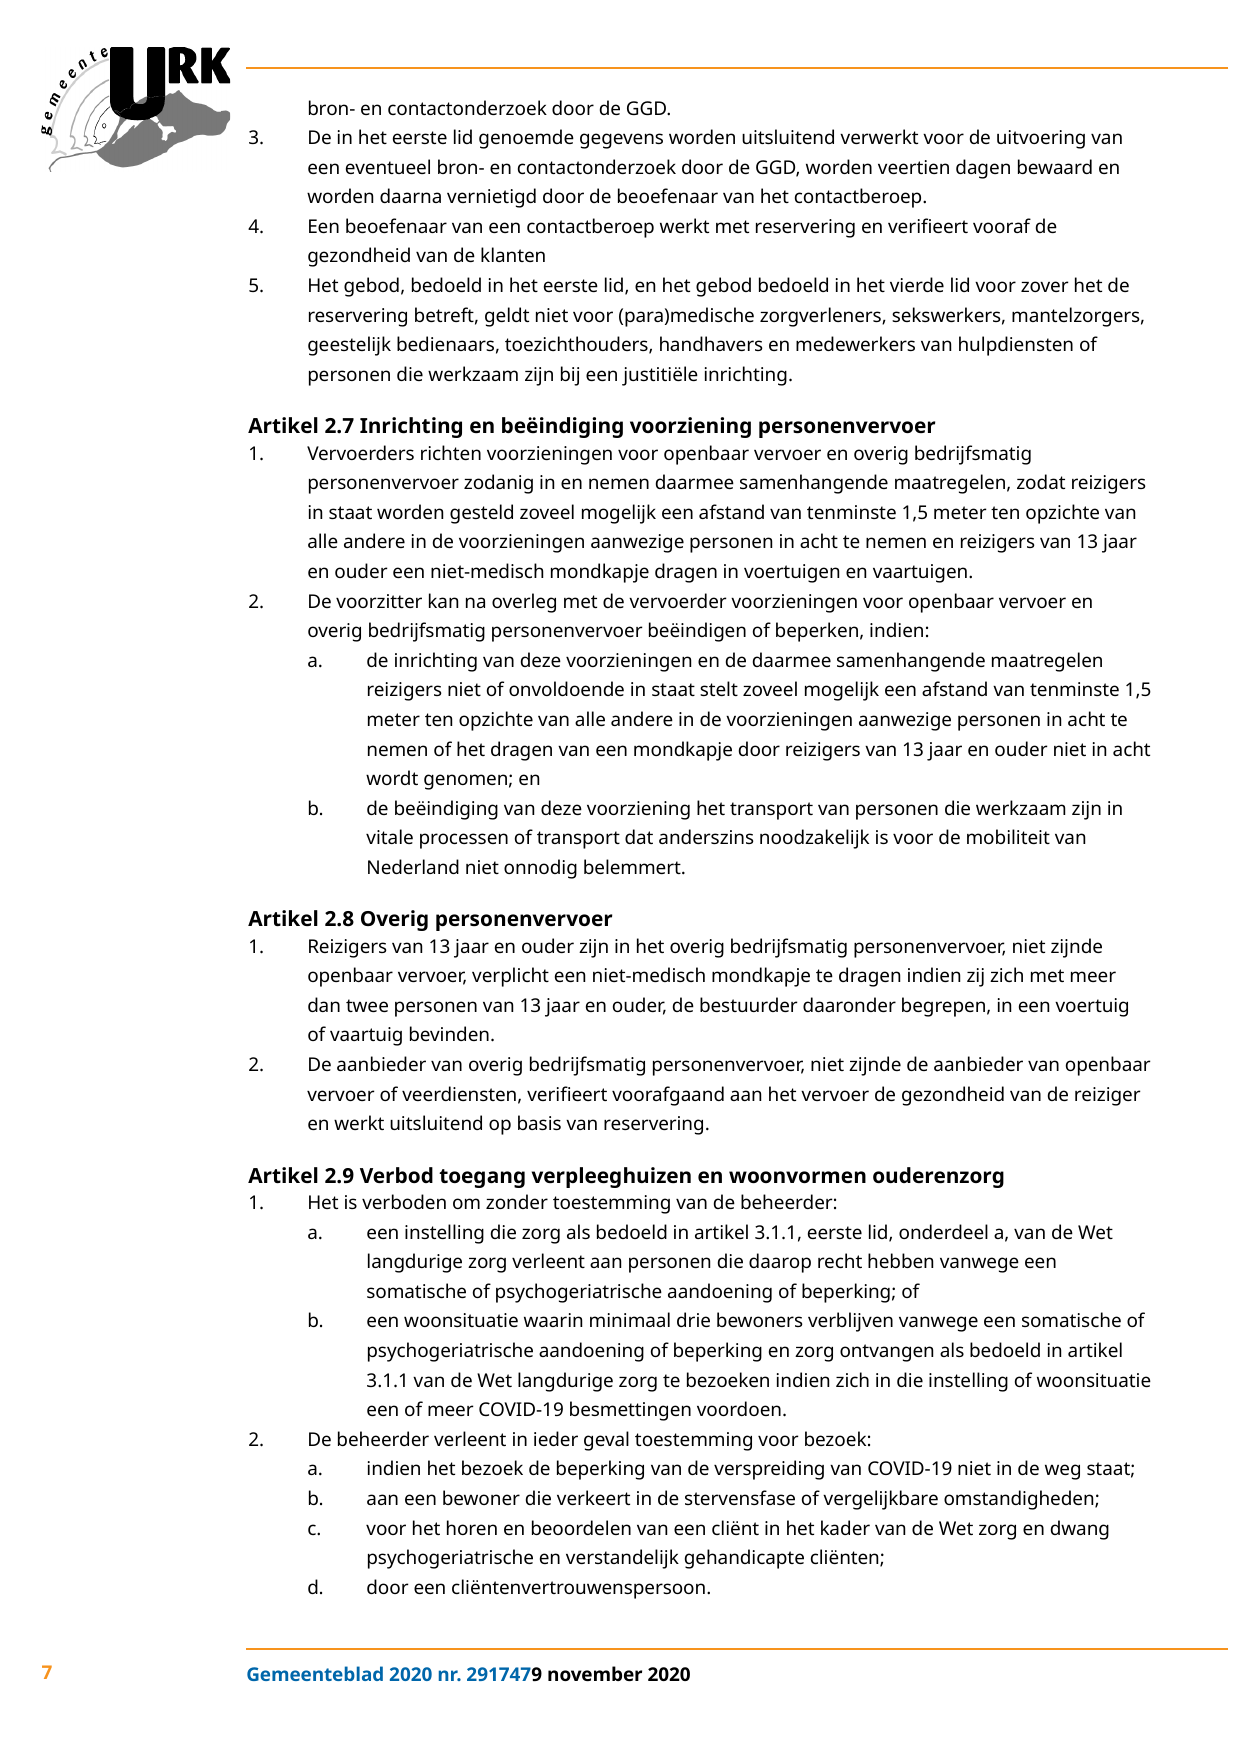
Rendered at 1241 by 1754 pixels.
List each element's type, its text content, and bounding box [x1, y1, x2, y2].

list De in het eerste lid genoemde gegevens worden uitsluitend verwerkt voor de uitvoering van een eventueel bron- en contactonderzoek door de GGD, worden veertien dagen bewaard en worden daarna vernietigd door de beoefenaar van het contactberoep. [248, 124, 1152, 209]
list Vervoerders richten voorzieningen voor openbaar vervoer en overig bedrijfsmatig personenvervoer zodanig in en nemen daarmee samenhangende maatregelen, zodat reizigers in staat worden gesteld zoveel mogelijk een afstand van tenminste 1,5 meter ten opzichte van alle andere in de voorzieningen aanwezige personen in acht te nemen en reizigers van 13 jaar en ouder een niet-medisch mondkapje dragen in voertuigen en vaartuigen. [248, 440, 1152, 584]
list Het gebod, bedoeld in het eerste lid, en het gebod bedoeld in het vierde lid voor zover het de reservering betreft, geldt niet voor (para)medische zorgverleners, sekswerkers, mantelzorgers, geestelijk bedienaars, toezichthouders, handhavers en medewerkers van hulpdiensten of personen die werkzaam zijn bij een justitiële inrichting. [248, 272, 1152, 387]
list een woonsituatie waarin minimaal drie bewoners verblijven vanwege een somatische of psychogeriatrische aandoening of beperking en zorg ontvangen als bedoeld in artikel 3.1.1 van de Wet langdurige zorg te bezoeken indien zich in die instelling of woonsituatie een of meer COVID-19 besmettingen voordoen. [307, 1308, 1152, 1422]
list Reizigers van 13 jaar en ouder zijn in het overig bedrijfsmatig personenvervoer, niet zijnde openbaar vervoer, verplicht een niet-medisch mondkapje te dragen indien zij zich met meer dan twee personen van 13 jaar en ouder, de bestuurder daaronder begrepen, in een voertuig of vaartuig bevinden. [248, 933, 1152, 1047]
text Artikel 2.7 Inrichting en beëindiging voorziening personenvervoer [248, 411, 1152, 440]
list Een beoefenaar van een contactberoep werkt met reservering en verifieert vooraf de gezondheid van de klanten [248, 213, 1152, 268]
list de beëindiging van deze voorziening het transport van personen die werkzaam zijn in vitale processen of transport dat anderszins noodzakelijk is voor de mobiliteit van Nederland niet onnodig belemmert. [307, 795, 1152, 880]
list bron- en contactonderzoek door de GGD. [248, 95, 1152, 121]
list door een cliëntenvertrouwenspersoon. [307, 1574, 1152, 1599]
list indien het bezoek de beperking van de verspreiding van COVID-19 niet in de weg staat; [307, 1456, 1152, 1481]
list een instelling die zorg als bedoeld in artikel 3.1.1, eerste lid, onderdeel a, van de Wet langdurige zorg verleent aan personen die daarop recht hebben vanwege een somatische of psychogeriatrische aandoening of beperking; of [307, 1219, 1152, 1304]
list Het is verboden om zonder toestemming van de beheerder: [248, 1189, 1152, 1215]
text Artikel 2.8 Overig personenvervoer [248, 904, 1152, 933]
list aan een bewoner die verkeert in de stervensfase of vergelijkbare omstandigheden; [307, 1485, 1152, 1511]
list De aanbieder van overig bedrijfsmatig personenvervoer, niet zijnde de aanbieder van openbaar vervoer of veerdiensten, verifieert voorafgaand aan het vervoer de gezondheid van de reiziger en werkt uitsluitend op basis van reservering. [248, 1051, 1152, 1136]
list De beheerder verleent in ieder geval toestemming voor bezoek: [248, 1426, 1152, 1452]
picture [41, 47, 231, 172]
text Artikel 2.9 Verbod toegang verpleeghuizen en woonvormen ouderenzorg [248, 1161, 1152, 1189]
list de inrichting van deze voorzieningen en de daarmee samenhangende maatregelen reizigers niet of onvoldoende in staat stelt zoveel mogelijk een afstand van tenminste 1,5 meter ten opzichte van alle andere in de voorzieningen aanwezige personen in acht te nemen of het dragen van een mondkapje door reizigers van 13 jaar en ouder niet in acht wordt genomen; en [307, 647, 1152, 791]
list voor het horen en beoordelen van een cliënt in het kader van de Wet zorg en dwang psychogeriatrische en verstandelijk gehandicapte cliënten; [307, 1515, 1152, 1570]
list De voorzitter kan na overleg met de vervoerder voorzieningen voor openbaar vervoer en overig bedrijfsmatig personenvervoer beëindigen of beperken, indien: [248, 588, 1152, 643]
